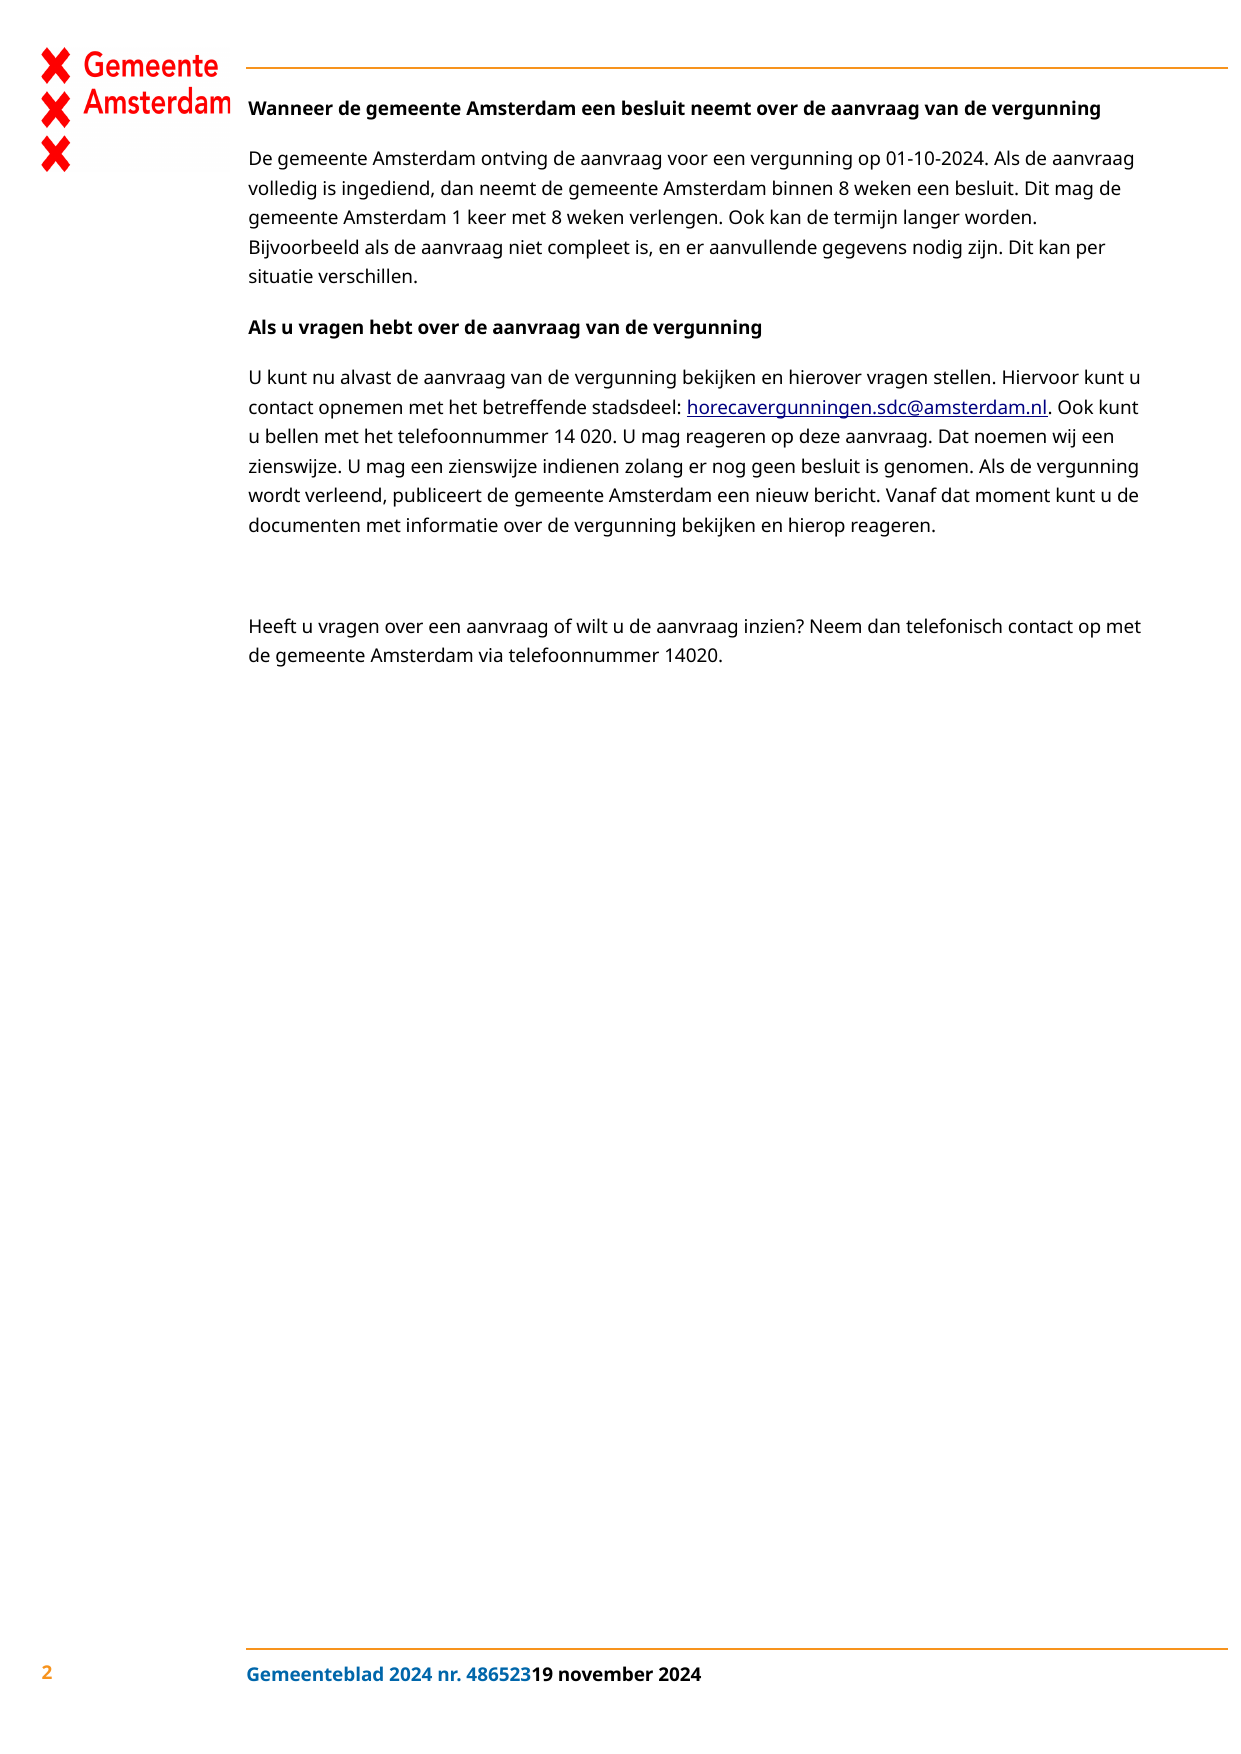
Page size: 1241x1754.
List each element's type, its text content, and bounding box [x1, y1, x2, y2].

text De gemeente Amsterdam ontving de aanvraag voor een vergunning op 01-10-2024. Als de aanvraag volledig is ingediend, dan neemt de gemeente Amsterdam binnen 8 weken een besluit. Dit mag de gemeente Amsterdam 1 keer met 8 weken verlengen. Ook kan de termijn langer worden. Bijvoorbeeld als de aanvraag niet compleet is, en er aanvullende gegevens nodig zijn. Dit kan per situatie verschillen. [248, 145, 1152, 289]
text Wanneer de gemeente Amsterdam een besluit neemt over de aanvraag van de vergunning [248, 95, 1152, 121]
text Heeft u vragen over een aanvraag of wilt u de aanvraag inzien? Neem dan telefonisch contact op met de gemeente Amsterdam via telefoonnummer 14020. [248, 613, 1152, 668]
text U kunt nu alvast de aanvraag van de vergunning bekijken en hierover vragen stellen. Hiervoor kunt u contact opnemen met het betreffende stadsdeel: horecavergunningen.sdc@amsterdam.nl. Ook kunt u bellen met het telefoonnummer 14 020. U mag reageren op deze aanvraag. Dat noemen wij een zienswijze. U mag een zienswijze indienen zolang er nog geen besluit is genomen. Als de vergunning wordt verleend, publiceert de gemeente Amsterdam een nieuw bericht. Vanaf dat moment kunt u de documenten met informatie over de vergunning bekijken en hierop reageren. [248, 364, 1152, 538]
text Als u vragen hebt over de aanvraag van de vergunning [248, 314, 1152, 340]
picture [41, 47, 231, 172]
